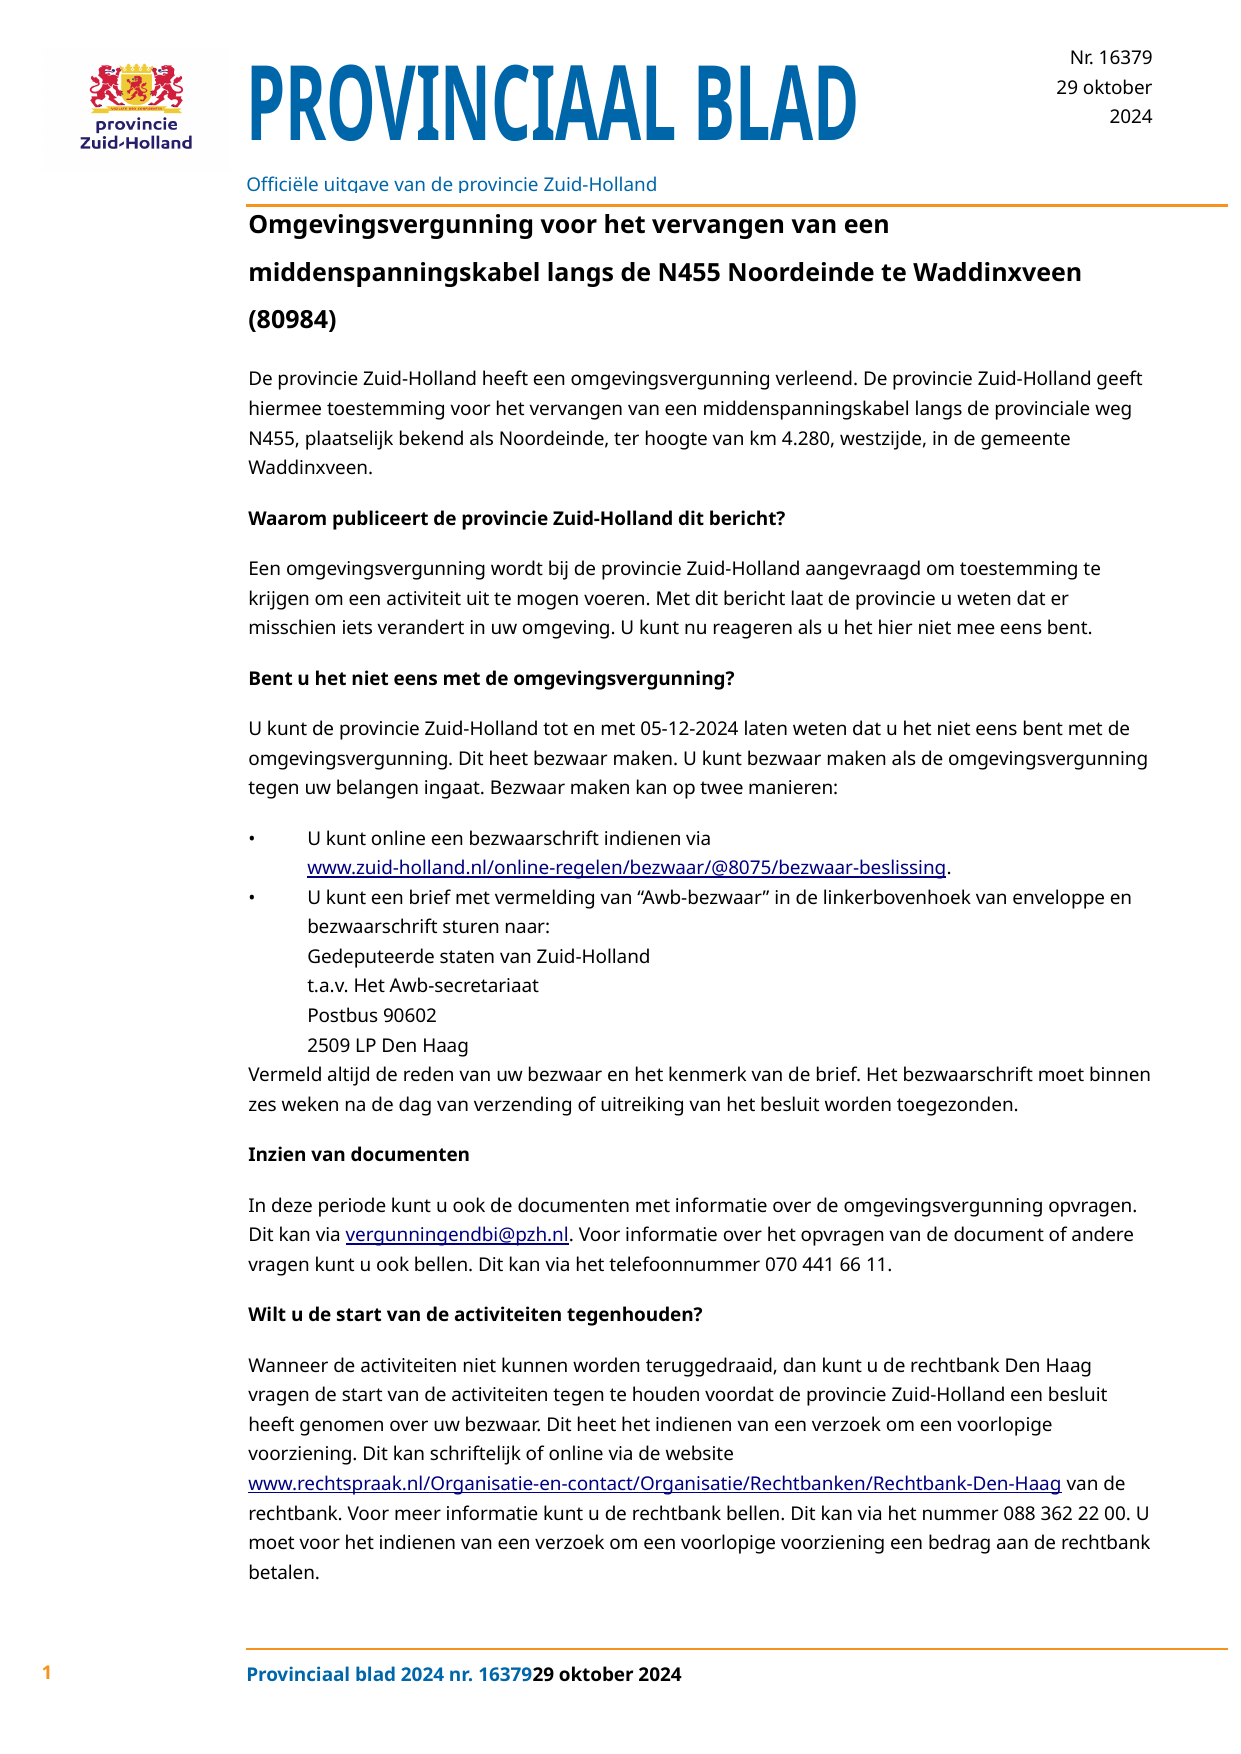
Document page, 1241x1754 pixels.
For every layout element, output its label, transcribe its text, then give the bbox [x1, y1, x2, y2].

list U kunt een brief met vermelding van “Awb-bezwaar” in de linkerbovenhoek van enveloppe en bezwaarschrift sturen naar: [248, 884, 1152, 939]
list t.a.v. Het Awb-secretariaat [248, 973, 1152, 998]
text Omgevingsvergunning voor het vervangen van een middenspanningskabel langs de N455 Noordeinde te Waddinxveen (80984) [248, 207, 1152, 336]
text In deze periode kunt u ook de documenten met informatie over de omgevingsvergunning opvragen. Dit kan via vergunningendbi@pzh.nl. Voor informatie over het opvragen van de document of andere vragen kunt u ook bellen. Dit kan via het telefoonnummer 070 441 66 11. [248, 1192, 1152, 1277]
list Gedeputeerde staten van Zuid-Holland [248, 943, 1152, 969]
text Bent u het niet eens met de omgevingsvergunning? [248, 665, 1152, 690]
text Een omgevingsvergunning wordt bij de provincie Zuid-Holland aangevraagd om toestemming te krijgen om een activiteit uit te mogen voeren. Met dit bericht laat de provincie u weten dat er misschien iets verandert in uw omgeving. U kunt nu reageren als u het hier niet mee eens bent. [248, 555, 1152, 640]
list Postbus 90602 [248, 1002, 1152, 1028]
picture [41, 47, 231, 172]
text U kunt de provincie Zuid-Holland tot en met 05-12-2024 laten weten dat u het niet eens bent met de omgevingsvergunning. Dit heet bezwaar maken. U kunt bezwaar maken als de omgevingsvergunning tegen uw belangen ingaat. Bezwaar maken kan op twee manieren: [248, 715, 1152, 800]
list 2509 LP Den Haag [248, 1032, 1152, 1057]
text Vermeld altijd de reden van uw bezwaar en het kenmerk van de brief. Het bezwaarschrift moet binnen zes weken na de dag van verzending of uitreiking van het besluit worden toegezonden. [248, 1061, 1152, 1117]
text Wanneer de activiteiten niet kunnen worden teruggedraaid, dan kunt u de rechtbank Den Haag vragen de start van de activiteiten tegen te houden voordat de provincie Zuid-Holland een besluit heeft genomen over uw bezwaar. Dit heet het indienen van een verzoek om een voorlopige voorziening. Dit kan schriftelijk of online via de website www.rechtspraak.nl/Organisatie-en-contact/Organisatie/Rechtbanken/Rechtbank-Den-Haag van de rechtbank. Voor meer informatie kunt u de rechtbank bellen. Dit kan via het nummer 088 362 22 00. U moet voor het indienen van een verzoek om een voorlopige voorziening een bedrag aan de rechtbank betalen. [248, 1352, 1152, 1584]
text Inzien van documenten [248, 1141, 1152, 1167]
text Wilt u de start van de activiteiten tegenhouden? [248, 1301, 1152, 1327]
text De provincie Zuid-Holland heeft een omgevingsvergunning verleend. De provincie Zuid-Holland geeft hiermee toestemming voor het vervangen van een middenspanningskabel langs de provinciale weg N455, plaatselijk bekend als Noordeinde, ter hoogte van km 4.280, westzijde, in de gemeente Waddinxveen. [248, 366, 1152, 480]
text Waarom publiceert de provincie Zuid-Holland dit bericht? [248, 505, 1152, 530]
list U kunt online een bezwaarschrift indienen via www.zuid-holland.nl/online-regelen/bezwaar/@8075/bezwaar-beslissing. [248, 825, 1152, 880]
